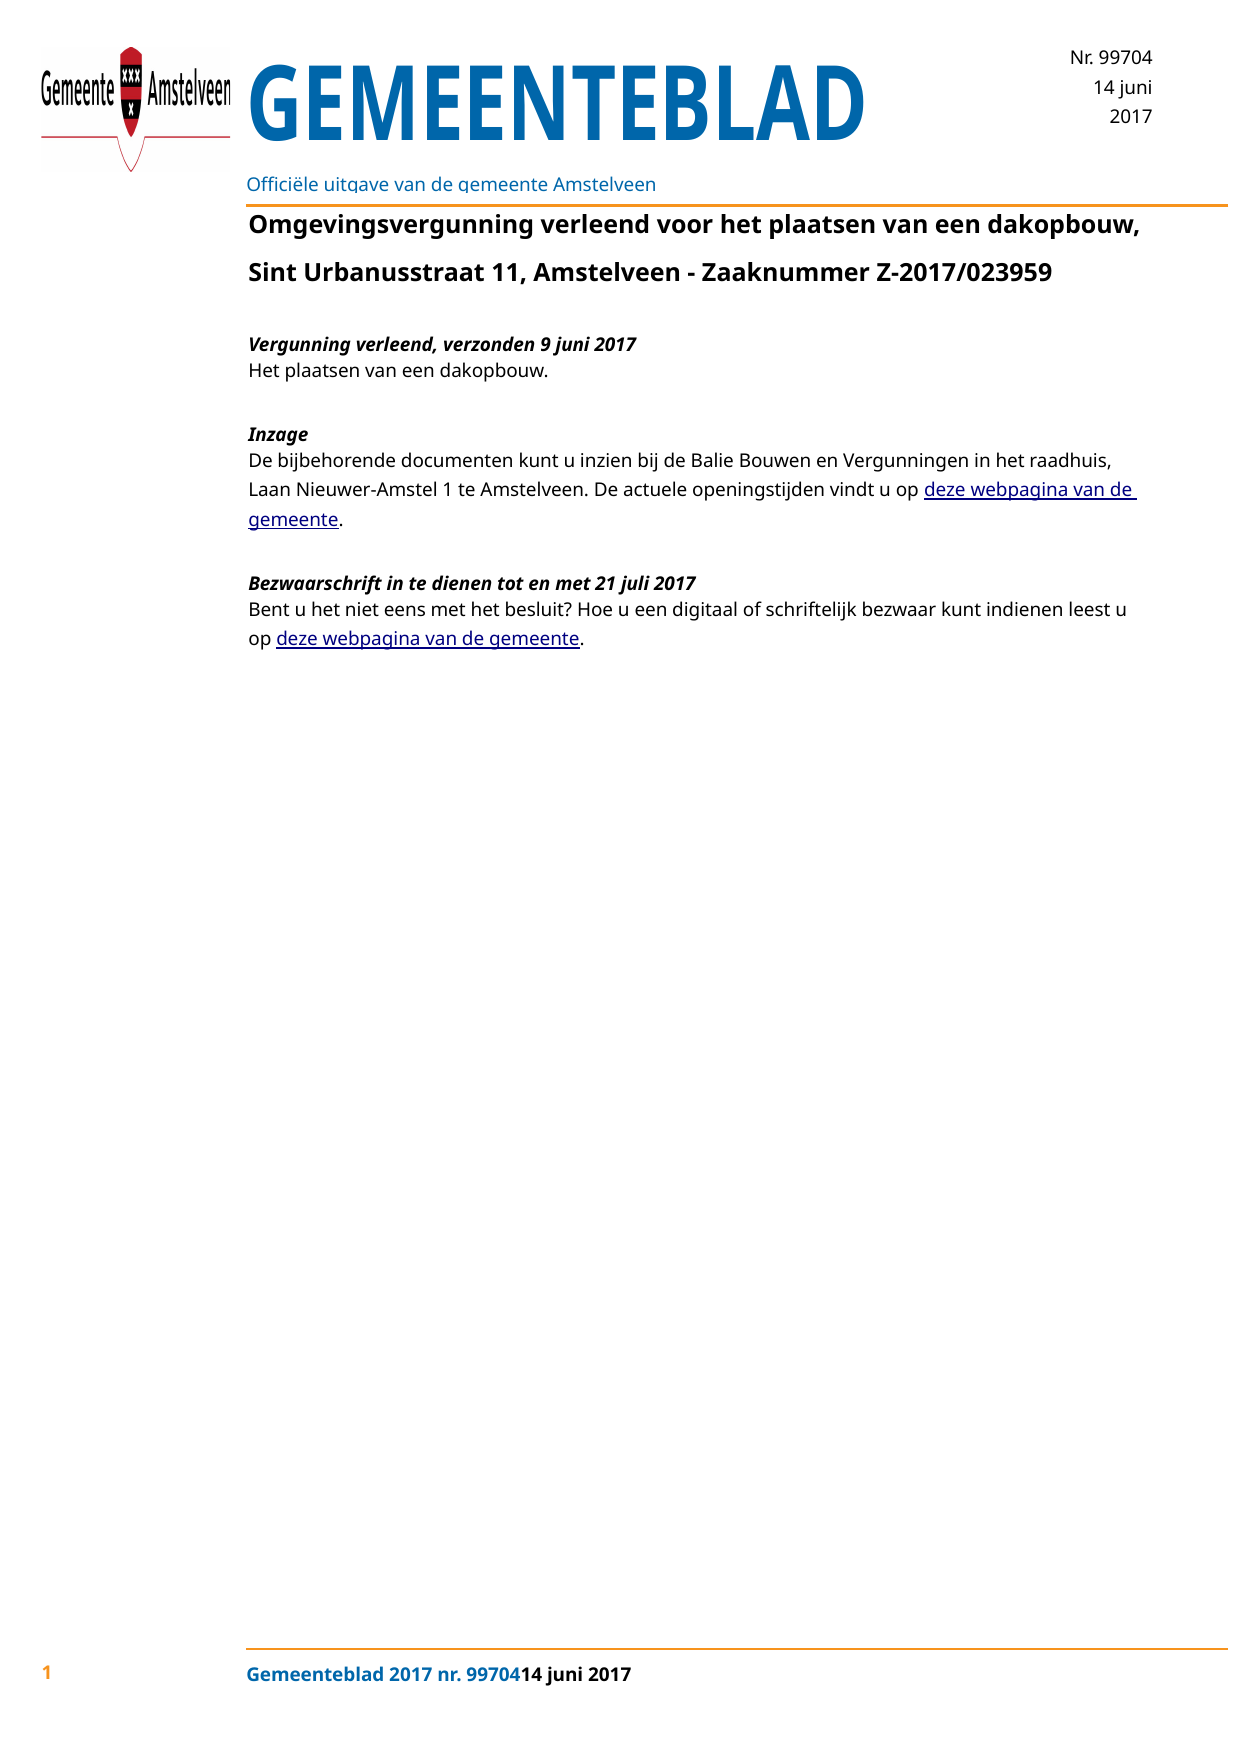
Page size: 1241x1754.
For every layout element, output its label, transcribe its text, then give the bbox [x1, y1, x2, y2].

text Bezwaarschrift in te dienen tot en met 21 juli 2017 [248, 570, 1152, 596]
text Inzage [248, 421, 1152, 447]
text Bent u het niet eens met het besluit? Hoe u een digitaal of schriftelijk bezwaar kunt indienen leest u op deze webpagina van de gemeente. [248, 596, 1152, 651]
text Het plaatsen van een dakopbouw. [248, 357, 1152, 383]
picture [41, 47, 231, 172]
text Omgevingsvergunning verleend voor het plaatsen van een dakopbouw, Sint Urbanusstraat 11, Amstelveen - Zaaknummer Z-2017/023959 [248, 207, 1152, 288]
text Vergunning verleend, verzonden 9 juni 2017 [248, 331, 1152, 357]
text De bijbehorende documenten kunt u inzien bij de Balie Bouwen en Vergunningen in het raadhuis, Laan Nieuwer-Amstel 1 te Amstelveen. De actuele openingstijden vindt u op deze webpagina van de gemeente. [248, 447, 1152, 532]
